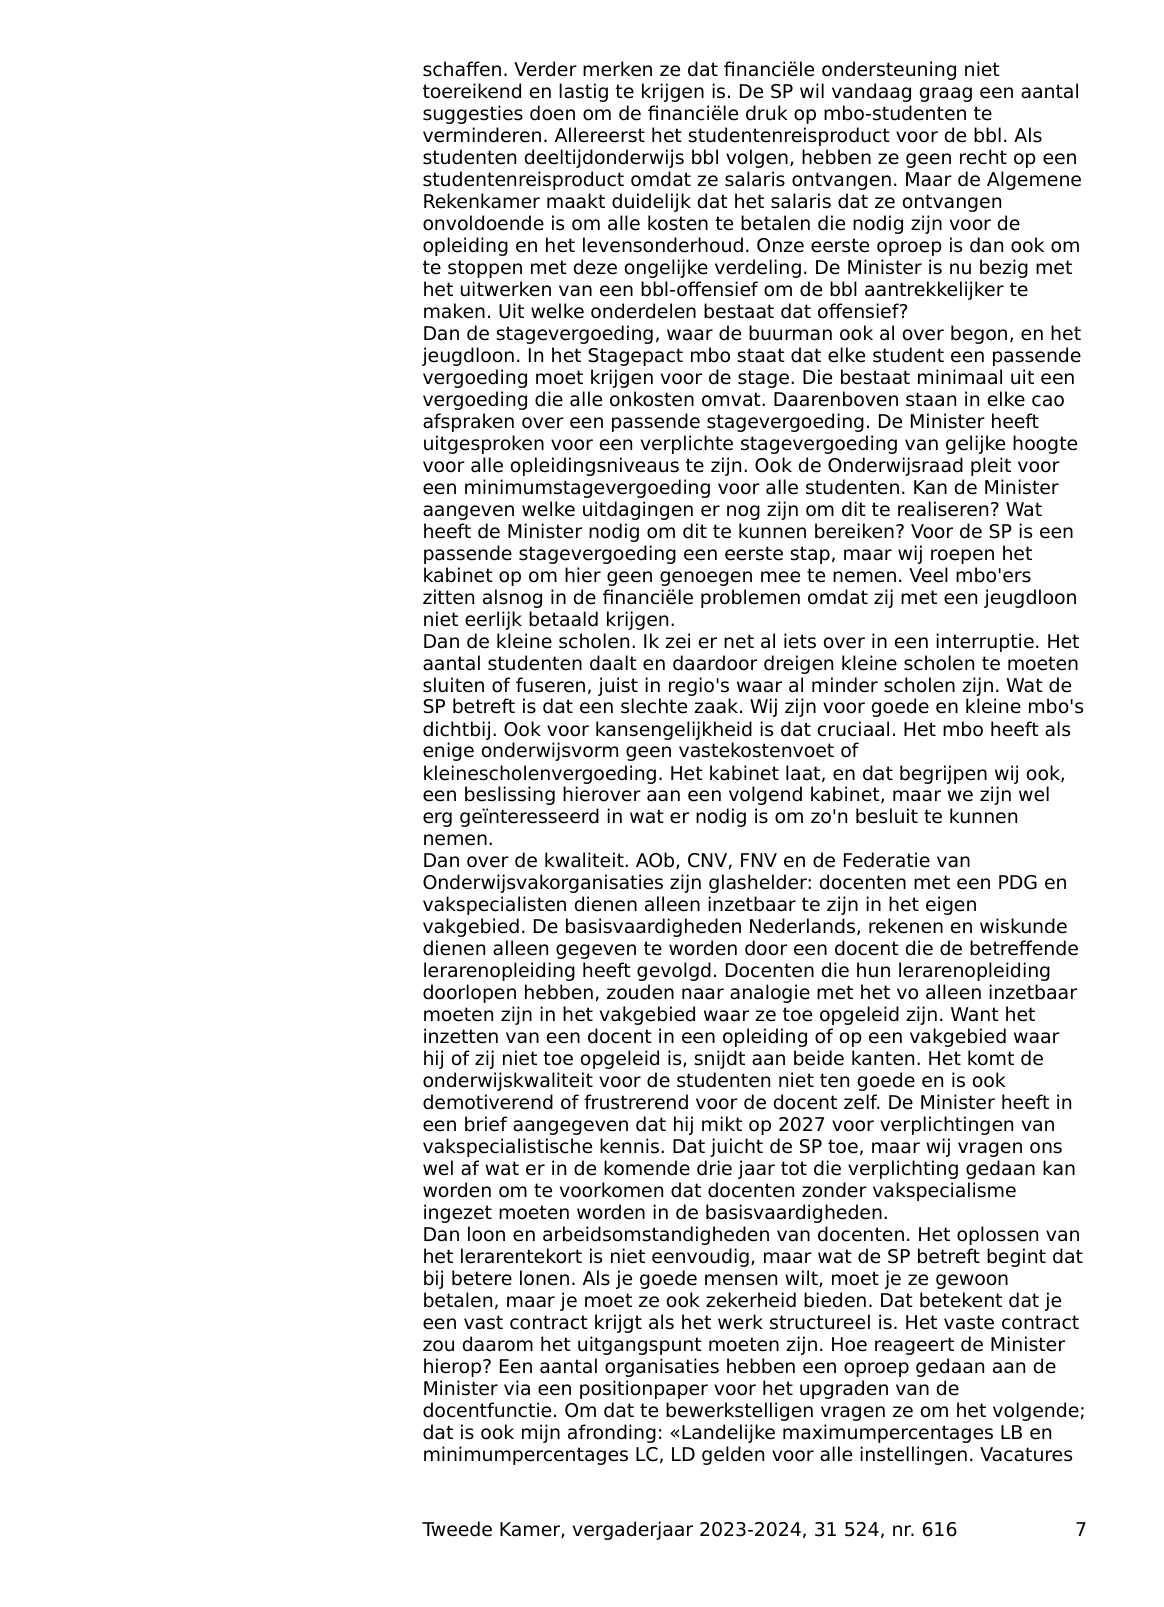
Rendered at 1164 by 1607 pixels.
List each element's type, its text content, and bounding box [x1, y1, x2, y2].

text Dan de kleine scholen. Ik zei er net al iets over in een interruptie. Het aantal studenten daalt en daardoor dreigen kleine scholen te moeten sluiten of fuseren, juist in regio's waar al minder scholen zijn. Wat de SP betreft is dat een slechte zaak. Wij zijn voor goede en kleine mbo's dichtbij. Ook voor kansengelijkheid is dat cruciaal. Het mbo heeft als enige onderwijsvorm geen vastekostenvoet of kleinescholenvergoeding. Het kabinet laat, en dat begrijpen wij ook, een beslissing hierover aan een volgend kabinet, maar we zijn wel erg geïnteresseerd in wat er nodig is om zo'n besluit te kunnen nemen. [422, 631, 1087, 850]
text Dan de stagevergoeding, waar de buurman ook al over begon, en het jeugdloon. In het Stagepact mbo staat dat elke student een passende vergoeding moet krijgen voor de stage. Die bestaat minimaal uit een vergoeding die alle onkosten omvat. Daarenboven staan in elke cao afspraken over een passende stagevergoeding. De Minister heeft uitgesproken voor een verplichte stagevergoeding van gelijke hoogte voor alle opleidingsniveaus te zijn. Ook de Onderwijsraad pleit voor een minimumstagevergoeding voor alle studenten. Kan de Minister aangeven welke uitdagingen er nog zijn om dit te realiseren? Wat heeft de Minister nodig om dit te kunnen bereiken? Voor de SP is een passende stagevergoeding een eerste stap, maar wij roepen het kabinet op om hier geen genoegen mee te nemen. Veel mbo'ers zitten alsnog in de financiële problemen omdat zij met een jeugdloon niet eerlijk betaald krijgen. [422, 323, 1087, 631]
text Dan loon en arbeidsomstandigheden van docenten. Het oplossen van het lerarentekort is niet eenvoudig, maar wat de SP betreft begint dat bij betere lonen. Als je goede mensen wilt, moet je ze gewoon betalen, maar je moet ze ook zekerheid bieden. Dat betekent dat je een vast contract krijgt als het werk structureel is. Het vaste contract zou daarom het uitgangspunt moeten zijn. Hoe reageert de Minister hierop? Een aantal organisaties hebben een oproep gedaan aan de Minister via een positionpaper voor het upgraden van de docentfunctie. Om dat te bewerkstelligen vragen ze om het volgende; dat is ook mijn afronding: «Landelijke maximumpercentages LB en minimumpercentages LC, LD gelden voor alle instellingen. Vacatures [422, 1224, 1087, 1466]
text schaffen. Verder merken ze dat financiële ondersteuning niet toereikend en lastig te krijgen is. De SP wil vandaag graag een aantal suggesties doen om de financiële druk op mbo-studenten te verminderen. Allereerst het studentenreisproduct voor de bbl. Als studenten deeltijdonderwijs bbl volgen, hebben ze geen recht op een studentenreisproduct omdat ze salaris ontvangen. Maar de Algemene Rekenkamer maakt duidelijk dat het salaris dat ze ontvangen onvoldoende is om alle kosten te betalen die nodig zijn voor de opleiding en het levensonderhoud. Onze eerste oproep is dan ook om te stoppen met deze ongelijke verdeling. De Minister is nu bezig met het uitwerken van een bbl-offensief om de bbl aantrekkelijker te maken. Uit welke onderdelen bestaat dat offensief? [422, 59, 1087, 323]
text Dan over de kwaliteit. AOb, CNV, FNV en de Federatie van Onderwijsvakorganisaties zijn glashelder: docenten met een PDG en vakspecialisten dienen alleen inzetbaar te zijn in het eigen vakgebied. De basisvaardigheden Nederlands, rekenen en wiskunde dienen alleen gegeven te worden door een docent die de betreffende lerarenopleiding heeft gevolgd. Docenten die hun lerarenopleiding doorlopen hebben, zouden naar analogie met het vo alleen inzetbaar moeten zijn in het vakgebied waar ze toe opgeleid zijn. Want het inzetten van een docent in een opleiding of op een vakgebied waar hij of zij niet toe opgeleid is, snijdt aan beide kanten. Het komt de onderwijskwaliteit voor de studenten niet ten goede en is ook demotiverend of frustrerend voor de docent zelf. De Minister heeft in een brief aangegeven dat hij mikt op 2027 voor verplichtingen van vakspecialistische kennis. Dat juicht de SP toe, maar wij vragen ons wel af wat er in de komende drie jaar tot die verplichting gedaan kan worden om te voorkomen dat docenten zonder vakspecialisme ingezet moeten worden in de basisvaardigheden. [422, 850, 1087, 1224]
